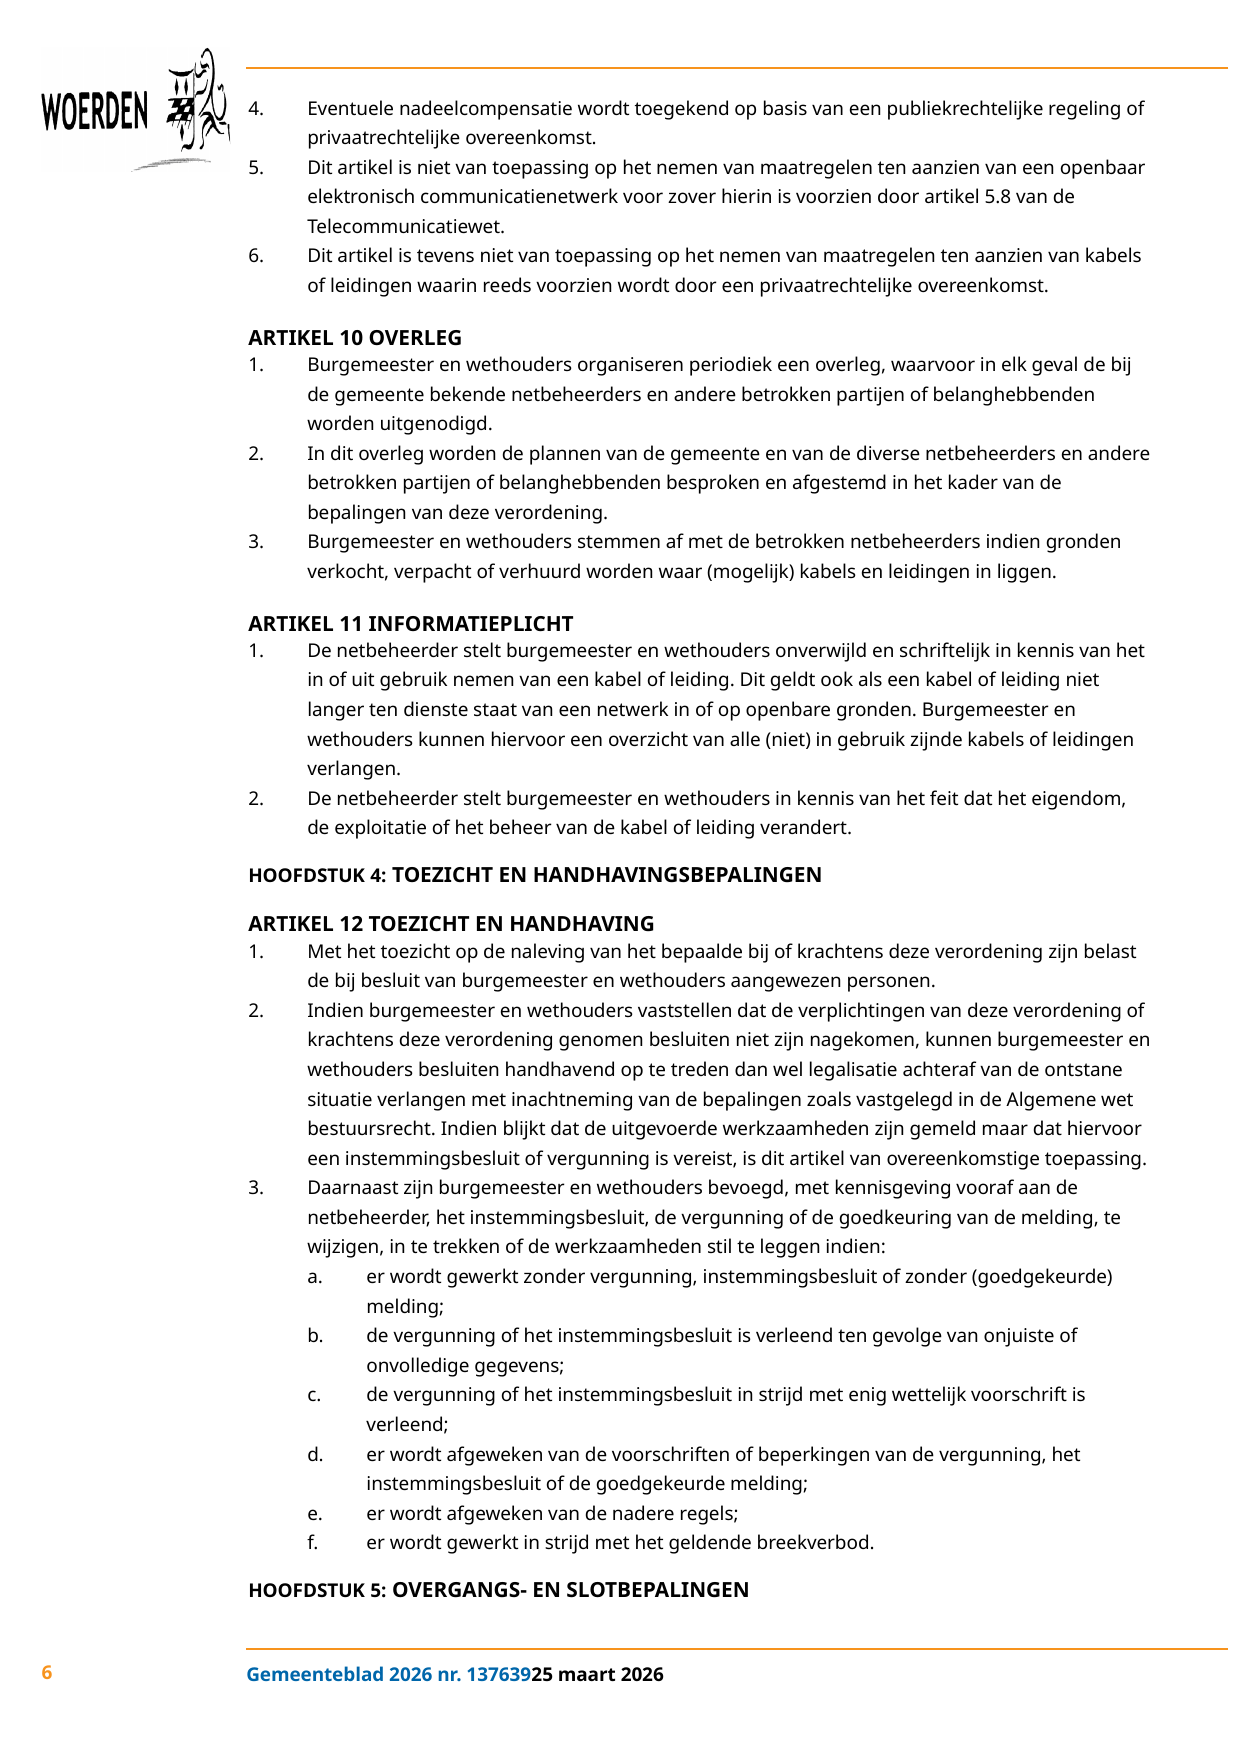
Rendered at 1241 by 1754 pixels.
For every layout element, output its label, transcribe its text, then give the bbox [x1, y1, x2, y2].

text ARTIKEL 10 OVERLEG [248, 323, 1152, 351]
list er wordt afgeweken van de nadere regels; [307, 1500, 1152, 1526]
list de vergunning of het instemmingsbesluit in strijd met enig wettelijk voorschrift is verleend; [307, 1382, 1152, 1437]
list Eventuele nadeelcompensatie wordt toegekend op basis van een publiekrechtelijke regeling of privaatrechtelijke overeenkomst. [248, 95, 1152, 150]
list Dit artikel is tevens niet van toepassing op het nemen van maatregelen ten aanzien van kabels of leidingen waarin reeds voorzien wordt door een privaatrechtelijke overeenkomst. [248, 243, 1152, 298]
list Burgemeester en wethouders stemmen af met de betrokken netbeheerders indien gronden verkocht, verpacht of verhuurd worden waar (mogelijk) kabels en leidingen in liggen. [248, 529, 1152, 584]
list er wordt gewerkt in strijd met het geldende breekverbod. [307, 1529, 1152, 1555]
text ARTIKEL 11 INFORMATIEPLICHT [248, 609, 1152, 637]
list Dit artikel is niet van toepassing op het nemen van maatregelen ten aanzien van een openbaar elektronisch communicatienetwerk voor zover hierin is voorzien door artikel 5.8 van de Telecommunicatiewet. [248, 154, 1152, 239]
list Met het toezicht op de naleving van het bepaalde bij of krachtens deze verordening zijn belast de bij besluit van burgemeester en wethouders aangewezen personen. [248, 938, 1152, 993]
list Daarnaast zijn burgemeester en wethouders bevoegd, met kennisgeving vooraf aan de netbeheerder, het instemmingsbesluit, de vergunning of de goedkeuring van de melding, te wijzigen, in te trekken of de werkzaamheden stil te leggen indien: [248, 1174, 1152, 1259]
text ARTIKEL 12 TOEZICHT EN HANDHAVING [248, 909, 1152, 938]
list er wordt afgeweken van de voorschriften of beperkingen van de vergunning, het instemmingsbesluit of de goedgekeurde melding; [307, 1441, 1152, 1496]
list In dit overleg worden de plannen van de gemeente en van de diverse netbeheerders en andere betrokken partijen of belanghebbenden besproken en afgestemd in het kader van de bepalingen van deze verordening. [248, 440, 1152, 525]
list Burgemeester en wethouders organiseren periodiek een overleg, waarvoor in elk geval de bij de gemeente bekende netbeheerders en andere betrokken partijen of belanghebbenden worden uitgenodigd. [248, 351, 1152, 436]
list de vergunning of het instemmingsbesluit is verleend ten gevolge van onjuiste of onvolledige gegevens; [307, 1322, 1152, 1378]
text HOOFDSTUK 4: TOEZICHT EN HANDHAVINGSBEPALINGEN [248, 860, 1152, 889]
list Indien burgemeester en wethouders vaststellen dat de verplichtingen van deze verordening of krachtens deze verordening genomen besluiten niet zijn nagekomen, kunnen burgemeester en wethouders besluiten handhavend op te treden dan wel legalisatie achteraf van de ontstane situatie verlangen met inachtneming van de bepalingen zoals vastgelegd in de Algemene wet bestuursrecht. Indien blijkt dat de uitgevoerde werkzaamheden zijn gemeld maar dat hiervoor een instemmingsbesluit of vergunning is vereist, is dit artikel van overeenkomstige toepassing. [248, 997, 1152, 1171]
list De netbeheerder stelt burgemeester en wethouders in kennis van het feit dat het eigendom, de exploitatie of het beheer van de kabel of leiding verandert. [248, 785, 1152, 840]
list er wordt gewerkt zonder vergunning, instemmingsbesluit of zonder (goedgekeurde) melding; [307, 1263, 1152, 1319]
list De netbeheerder stelt burgemeester en wethouders onverwijld en schriftelijk in kennis van het in of uit gebruik nemen van een kabel of leiding. Dit geldt ook als een kabel of leiding niet langer ten dienste staat van een netwerk in of op openbare gronden. Burgemeester en wethouders kunnen hiervoor een overzicht van alle (niet) in gebruik zijnde kabels of leidingen verlangen. [248, 637, 1152, 781]
picture [41, 47, 231, 172]
text HOOFDSTUK 5: OVERGANGS- EN SLOTBEPALINGEN [248, 1575, 1152, 1604]
